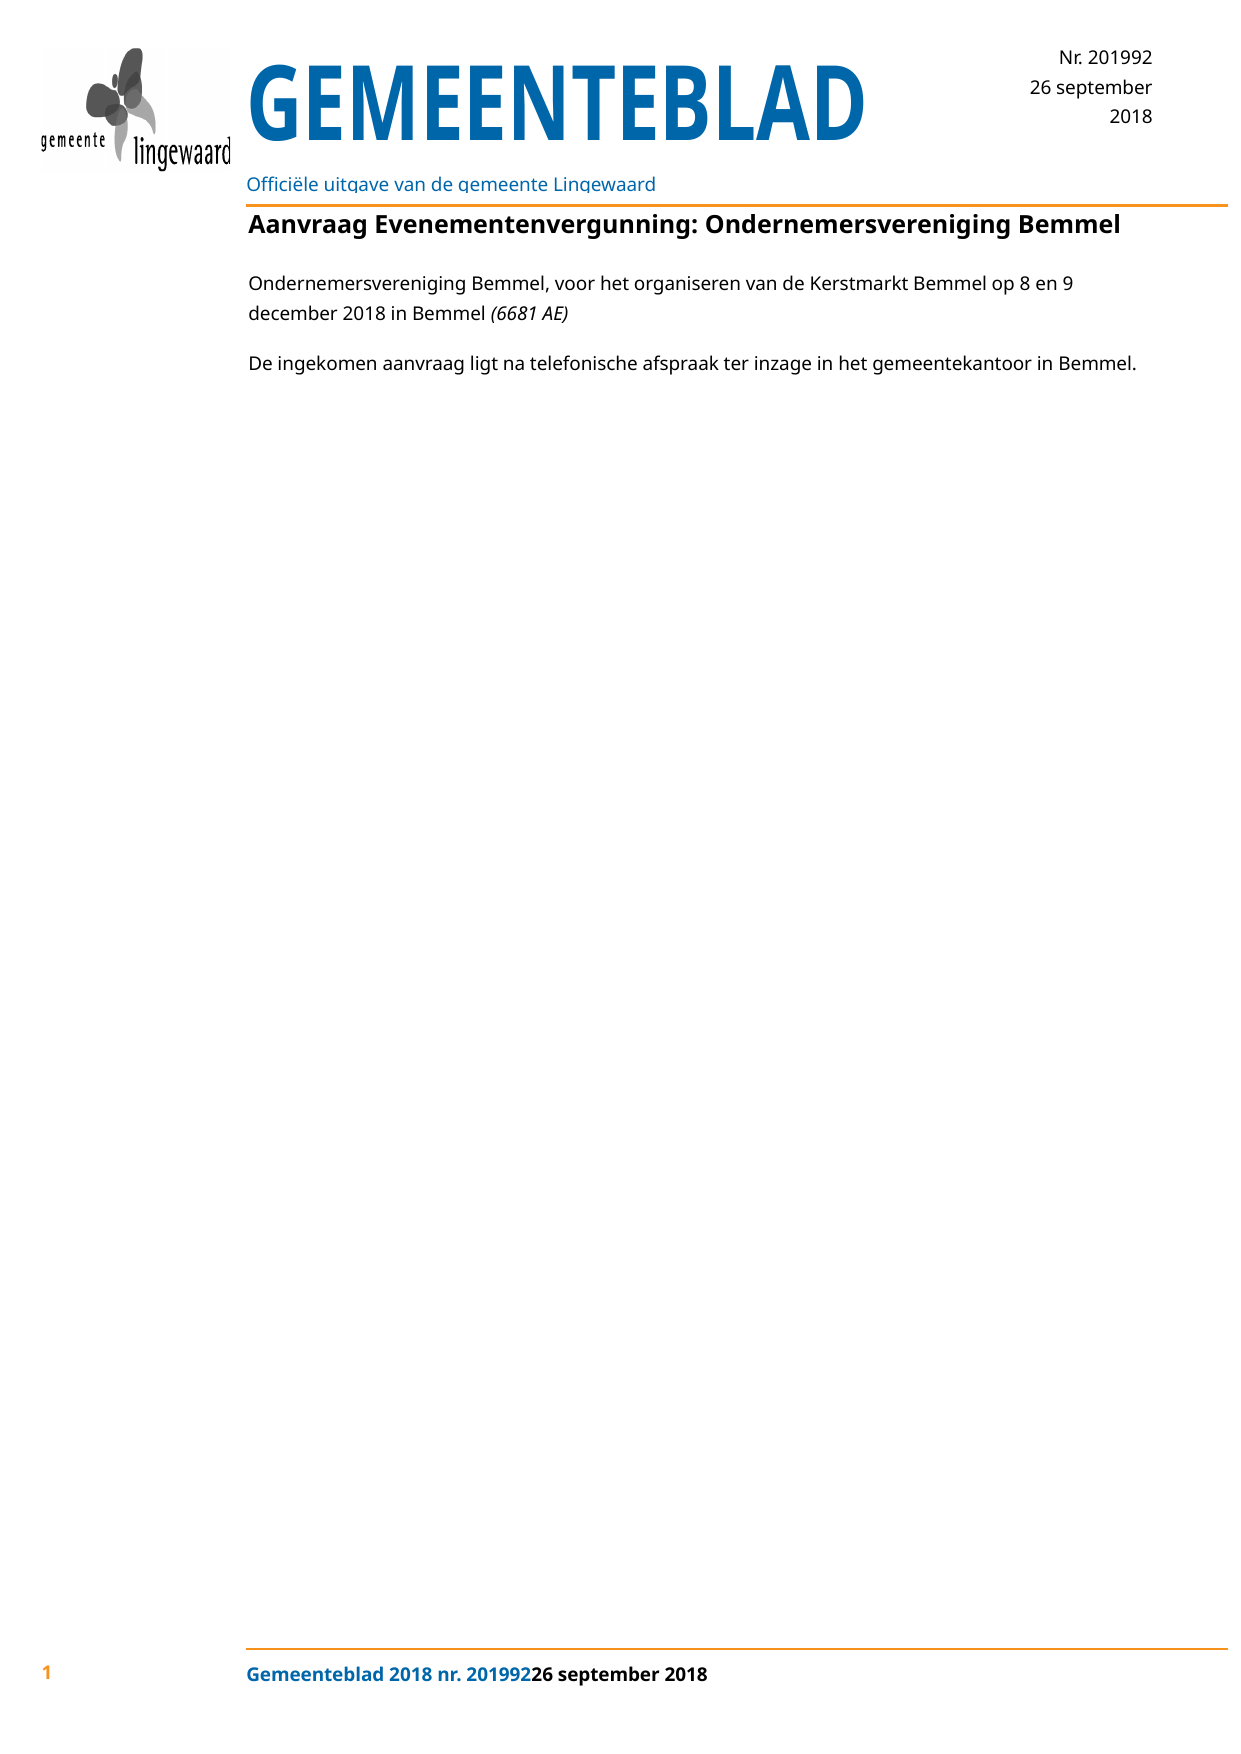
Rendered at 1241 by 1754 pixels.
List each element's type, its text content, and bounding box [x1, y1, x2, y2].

text Aanvraag Evenementenvergunning: Ondernemersvereniging Bemmel [248, 207, 1152, 241]
text Ondernemersvereniging Bemmel, voor het organiseren van de Kerstmarkt Bemmel op 8 en 9 december 2018 in Bemmel (6681 AE) [248, 270, 1152, 326]
picture [41, 47, 231, 172]
text De ingekomen aanvraag ligt na telefonische afspraak ter inzage in het gemeentekantoor in Bemmel. [248, 350, 1152, 376]
